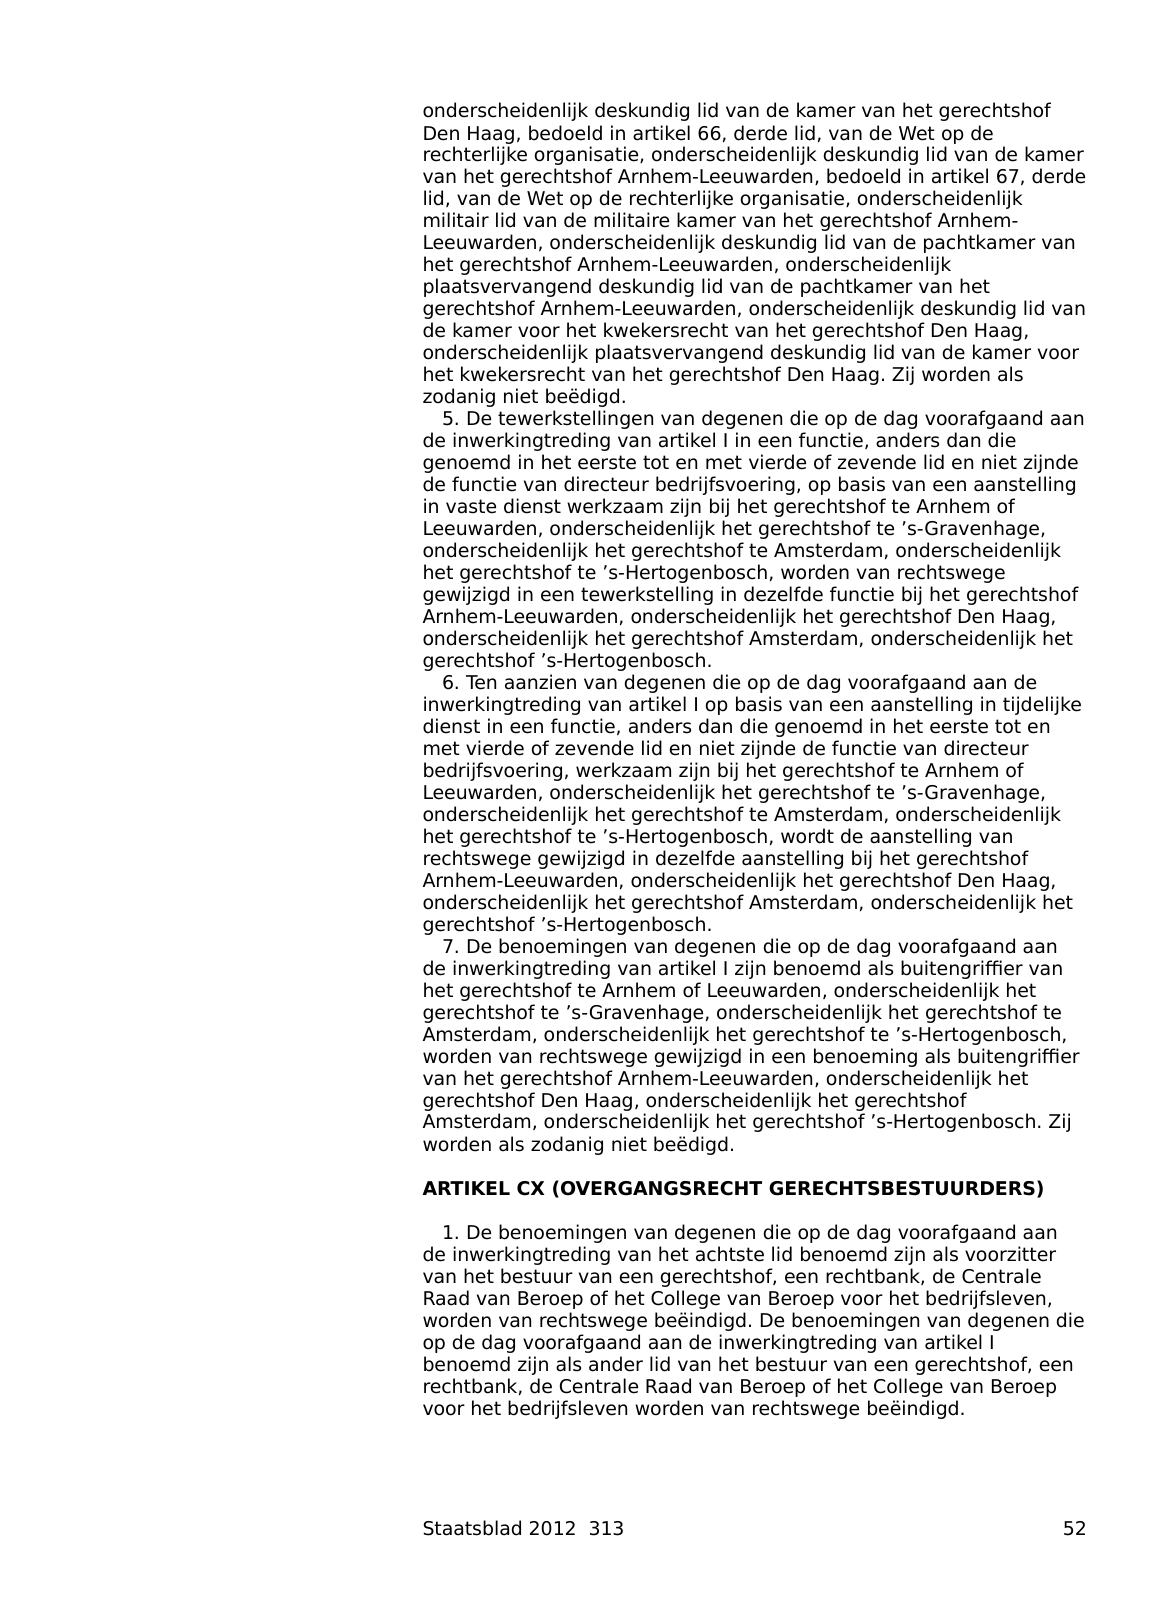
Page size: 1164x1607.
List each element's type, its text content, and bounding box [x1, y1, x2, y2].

text 7. De benoemingen van degenen die op de dag voorafgaand aan de inwerkingtreding van artikel I zijn benoemd als buitengriffier van het gerechtshof te Arnhem of Leeuwarden, onderscheidenlijk het gerechtshof te ’s-Gravenhage, onderscheidenlijk het gerechtshof te Amsterdam, onderscheidenlijk het gerechtshof te ’s-Hertogenbosch, worden van rechtswege gewijzigd in een benoeming als buitengriffier van het gerechtshof Arnhem-Leeuwarden, onderscheidenlijk het gerechtshof Den Haag, onderscheidenlijk het gerechtshof Amsterdam, onderscheidenlijk het gerechtshof ’s-Hertogenbosch. Zij worden als zodanig niet beëdigd. [422, 936, 1087, 1155]
text onderscheidenlijk deskundig lid van de kamer van het gerechtshof Den Haag, bedoeld in artikel 66, derde lid, van de Wet op de rechterlijke organisatie, onderscheidenlijk deskundig lid van de kamer van het gerechtshof Arnhem-Leeuwarden, bedoeld in artikel 67, derde lid, van de Wet op de rechterlijke organisatie, onderscheidenlijk militair lid van de militaire kamer van het gerechtshof Arnhem-Leeuwarden, onderscheidenlijk deskundig lid van de pachtkamer van het gerechtshof Arnhem-Leeuwarden, onderscheidenlijk plaatsvervangend deskundig lid van de pachtkamer van het gerechtshof Arnhem-Leeuwarden, onderscheidenlijk deskundig lid van de kamer voor het kwekersrecht van het gerechtshof Den Haag, onderscheidenlijk plaatsvervangend deskundig lid van de kamer voor het kwekersrecht van het gerechtshof Den Haag. Zij worden als zodanig niet beëdigd. [422, 100, 1087, 408]
text 5. De tewerkstellingen van degenen die op de dag voorafgaand aan de inwerkingtreding van artikel I in een functie, anders dan die genoemd in het eerste tot en met vierde of zevende lid en niet zijnde de functie van directeur bedrijfsvoering, op basis van een aanstelling in vaste dienst werkzaam zijn bij het gerechtshof te Arnhem of Leeuwarden, onderscheidenlijk het gerechtshof te ’s-Gravenhage, onderscheidenlijk het gerechtshof te Amsterdam, onderscheidenlijk het gerechtshof te ’s-Hertogenbosch, worden van rechtswege gewijzigd in een tewerkstelling in dezelfde functie bij het gerechtshof Arnhem-Leeuwarden, onderscheidenlijk het gerechtshof Den Haag, onderscheidenlijk het gerechtshof Amsterdam, onderscheidenlijk het gerechtshof ’s-Hertogenbosch. [422, 408, 1087, 672]
text 6. Ten aanzien van degenen die op de dag voorafgaand aan de inwerkingtreding van artikel I op basis van een aanstelling in tijdelijke dienst in een functie, anders dan die genoemd in het eerste tot en met vierde of zevende lid en niet zijnde de functie van directeur bedrijfsvoering, werkzaam zijn bij het gerechtshof te Arnhem of Leeuwarden, onderscheidenlijk het gerechtshof te ’s-Gravenhage, onderscheidenlijk het gerechtshof te Amsterdam, onderscheidenlijk het gerechtshof te ’s-Hertogenbosch, wordt de aanstelling van rechtswege gewijzigd in dezelfde aanstelling bij het gerechtshof Arnhem-Leeuwarden, onderscheidenlijk het gerechtshof Den Haag, onderscheidenlijk het gerechtshof Amsterdam, onderscheidenlijk het gerechtshof ’s-Hertogenbosch. [422, 672, 1087, 936]
subtitle ARTIKEL CX (OVERGANGSRECHT GERECHTSBESTUURDERS) [422, 1178, 1087, 1199]
text 1. De benoemingen van degenen die op de dag voorafgaand aan de inwerkingtreding van het achtste lid benoemd zijn als voorzitter van het bestuur van een gerechtshof, een rechtbank, de Centrale Raad van Beroep of het College van Beroep voor het bedrijfsleven, worden van rechtswege beëindigd. De benoemingen van degenen die op de dag voorafgaand aan de inwerkingtreding van artikel I benoemd zijn als ander lid van het bestuur van een gerechtshof, een rechtbank, de Centrale Raad van Beroep of het College van Beroep voor het bedrijfsleven worden van rechtswege beëindigd. [422, 1222, 1087, 1419]
